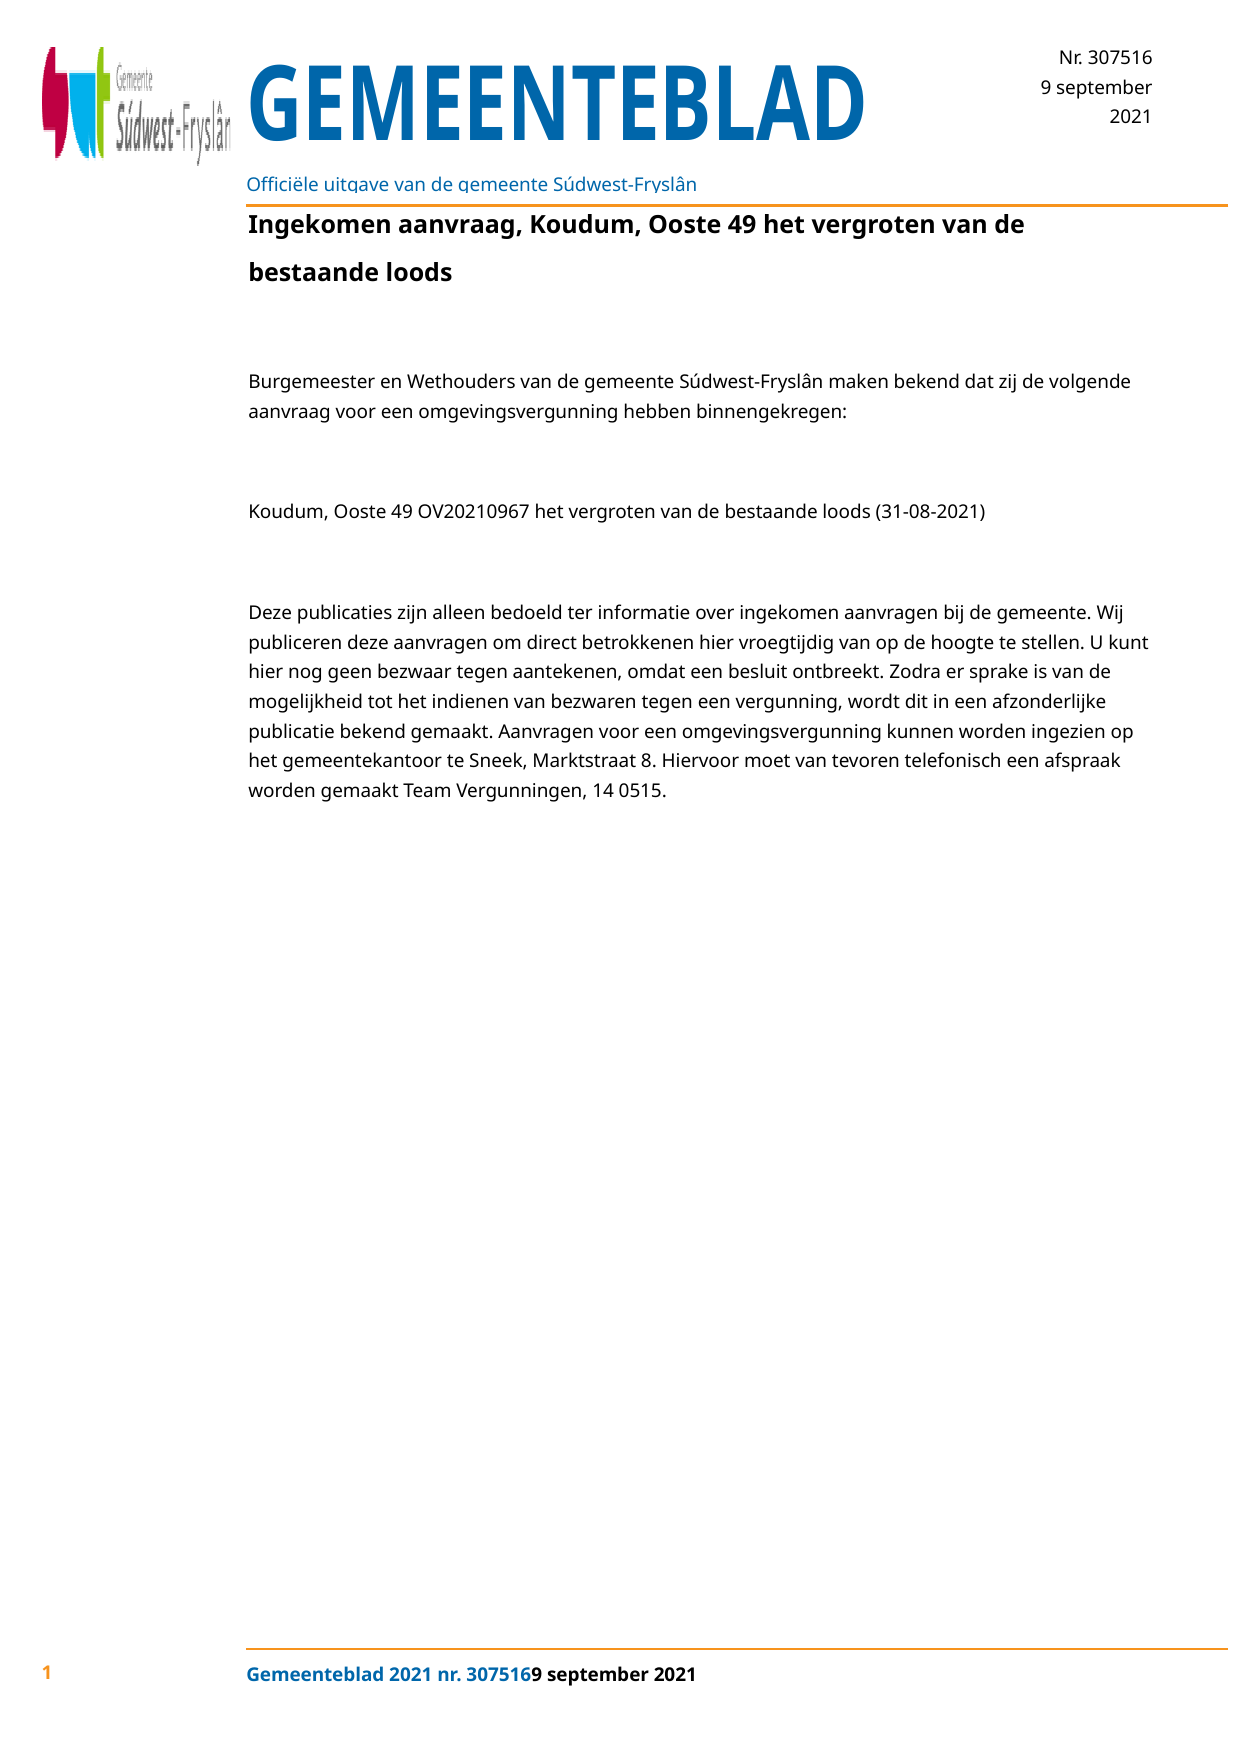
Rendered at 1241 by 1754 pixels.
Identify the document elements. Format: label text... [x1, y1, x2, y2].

text Deze publicaties zijn alleen bedoeld ter informatie over ingekomen aanvragen bij de gemeente. Wij publiceren deze aanvragen om direct betrokkenen hier vroegtijdig van op de hoogte te stellen. U kunt hier nog geen bezwaar tegen aantekenen, omdat een besluit ontbreekt. Zodra er sprake is van de mogelijkheid tot het indienen van bezwaren tegen een vergunning, wordt dit in een afzonderlijke publicatie bekend gemaakt. Aanvragen voor een omgevingsvergunning kunnen worden ingezien op het gemeentekantoor te Sneek, Marktstraat 8. Hiervoor moet van tevoren telefonisch een afspraak worden gemaakt Team Vergunningen, 14 0515. [248, 599, 1152, 803]
text Koudum, Ooste 49 OV20210967 het vergroten van de bestaande loods (31-08-2021) [248, 499, 1152, 524]
picture [41, 47, 231, 172]
text Burgemeester en Wethouders van de gemeente Súdwest-Fryslân maken bekend dat zij de volgende aanvraag voor een omgevingsvergunning hebben binnengekregen: [248, 368, 1152, 424]
text Ingekomen aanvraag, Koudum, Ooste 49 het vergroten van de bestaande loods [248, 207, 1152, 288]
